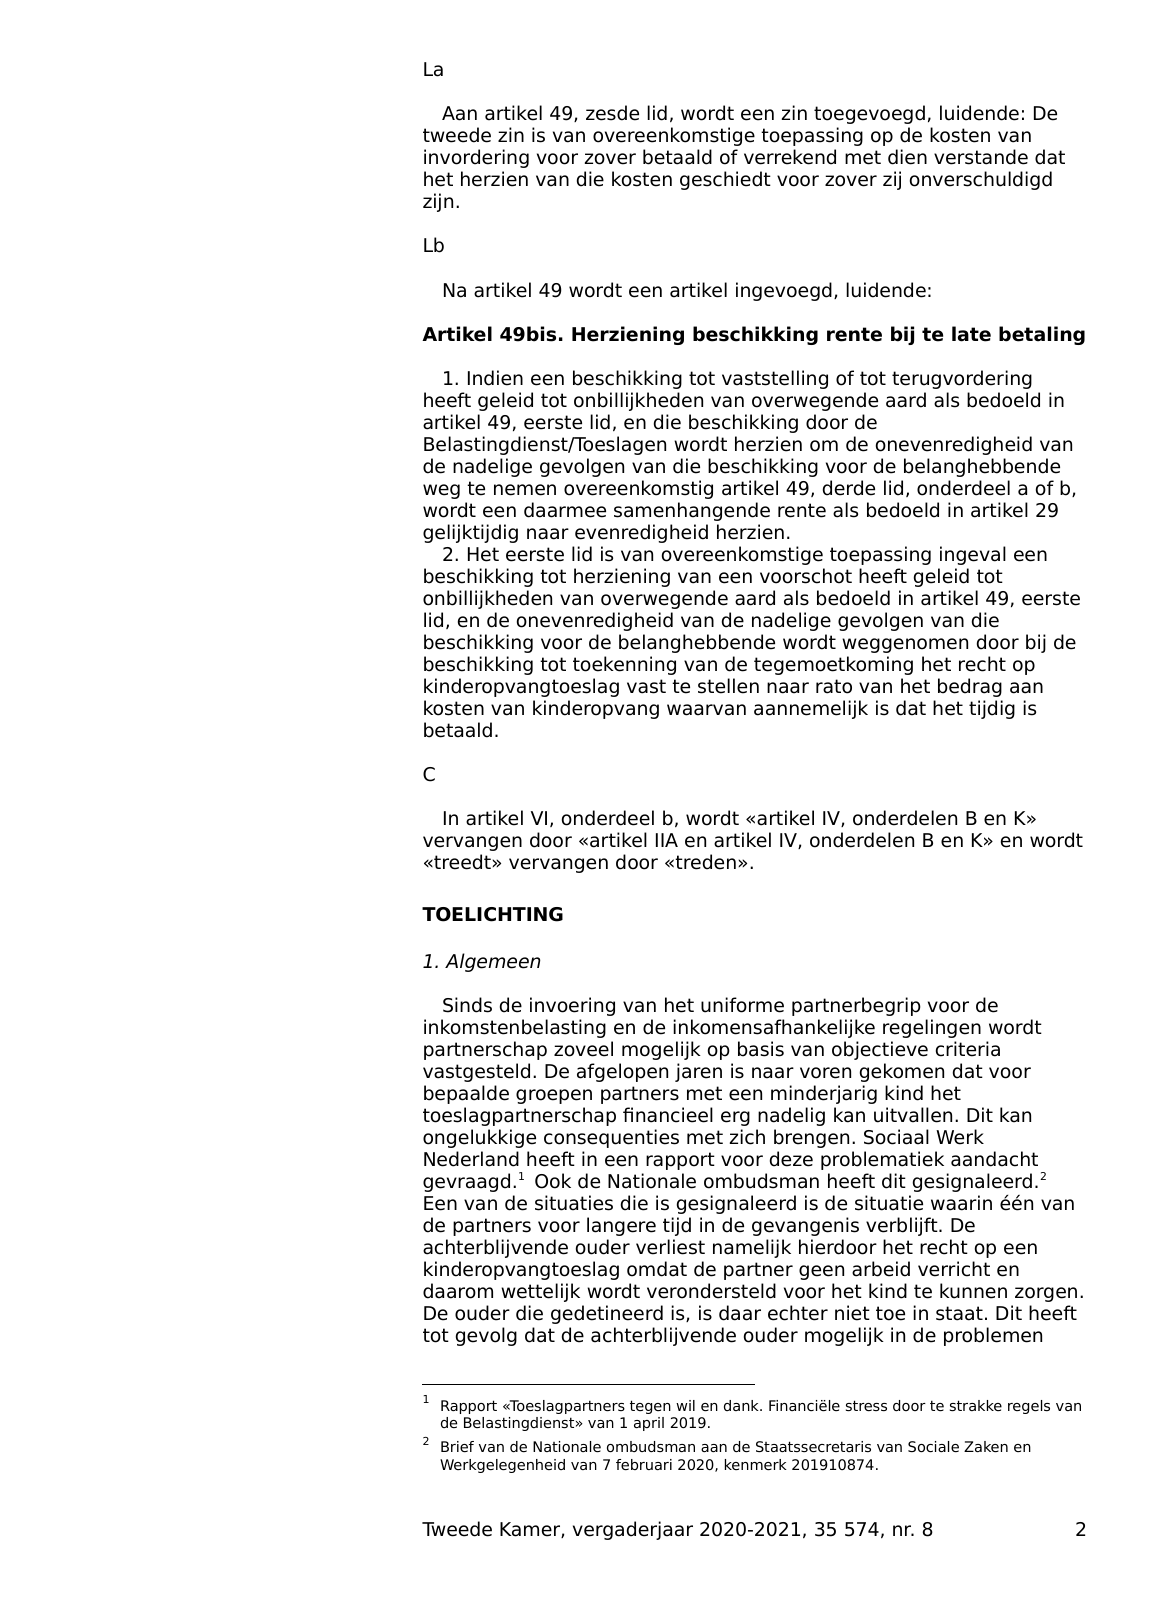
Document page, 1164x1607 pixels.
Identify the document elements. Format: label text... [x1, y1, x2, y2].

subtitle TOELICHTING [422, 904, 1087, 926]
subtitle La [422, 59, 1087, 81]
subtitle 1. Algemeen [422, 951, 1087, 973]
text 2. Het eerste lid is van overeenkomstige toepassing ingeval een beschikking tot herziening van een voorschot heeft geleid tot onbillijkheden van overwegende aard als bedoeld in artikel 49, eerste lid, en de onevenredigheid van de nadelige gevolgen van die beschikking voor de belanghebbende wordt weggenomen door bij de beschikking tot toekenning van de tegemoetkoming het recht op kinderopvangtoeslag vast te stellen naar rato van het bedrag aan kosten van kinderopvang waarvan aannemelijk is dat het tijdig is betaald. [422, 544, 1087, 741]
subtitle Artikel 49bis. Herziening beschikking rente bij te late betaling [422, 324, 1087, 346]
text Sinds de invoering van het uniforme partnerbegrip voor de inkomstenbelasting en de inkomensafhankelijke regelingen wordt partnerschap zoveel mogelijk op basis van objectieve criteria vastgesteld. De afgelopen jaren is naar voren gekomen dat voor bepaalde groepen partners met een minderjarig kind het toeslagpartnerschap financieel erg nadelig kan uitvallen. Dit kan ongelukkige consequenties met zich brengen. Sociaal Werk Nederland heeft in een rapport voor deze problematiek aandacht gevraagd. Ook de Nationale ombudsman heeft dit gesignaleerd. Een van de situaties die is gesignaleerd is de situatie waarin één van de partners voor langere tijd in de gevangenis verblijft. De achterblijvende ouder verliest namelijk hierdoor het recht op een kinderopvangtoeslag omdat de partner geen arbeid verricht en daarom wettelijk wordt verondersteld voor het kind te kunnen zorgen. De ouder die gedetineerd is, is daar echter niet toe in staat. Dit heeft tot gevolg dat de achterblijvende ouder mogelijk in de problemen [422, 995, 1087, 1347]
text 1. Indien een beschikking tot vaststelling of tot terugvordering heeft geleid tot onbillijkheden van overwegende aard als bedoeld in artikel 49, eerste lid, en die beschikking door de Belastingdienst/Toeslagen wordt herzien om de onevenredigheid van de nadelige gevolgen van die beschikking voor de belanghebbende weg te nemen overeenkomstig artikel 49, derde lid, onderdeel a of b, wordt een daarmee samenhangende rente als bedoeld in artikel 29 gelijktijdig naar evenredigheid herzien. [422, 368, 1087, 544]
text Brief van de Nationale ombudsman aan de Staatssecretaris van Sociale Zaken en Werkgelegenheid van 7 februari 2020, kenmerk 201910874. [422, 1435, 1087, 1474]
text Aan artikel 49, zesde lid, wordt een zin toegevoegd, luidende: De tweede zin is van overeenkomstige toepassing op de kosten van invordering voor zover betaald of verrekend met dien verstande dat het herzien van die kosten geschiedt voor zover zij onverschuldigd zijn. [422, 103, 1087, 213]
subtitle Lb [422, 235, 1087, 257]
subtitle C [422, 764, 1087, 786]
text In artikel VI, onderdeel b, wordt «artikel IV, onderdelen B en K» vervangen door «artikel IIA en artikel IV, onderdelen B en K» en wordt «treedt» vervangen door «treden». [422, 808, 1087, 874]
text Na artikel 49 wordt een artikel ingevoegd, luidende: [422, 279, 1087, 301]
text Rapport «Toeslagpartners tegen wil en dank. Financiële stress door te strakke regels van de Belastingdienst» van 1 april 2019. [422, 1393, 1087, 1432]
